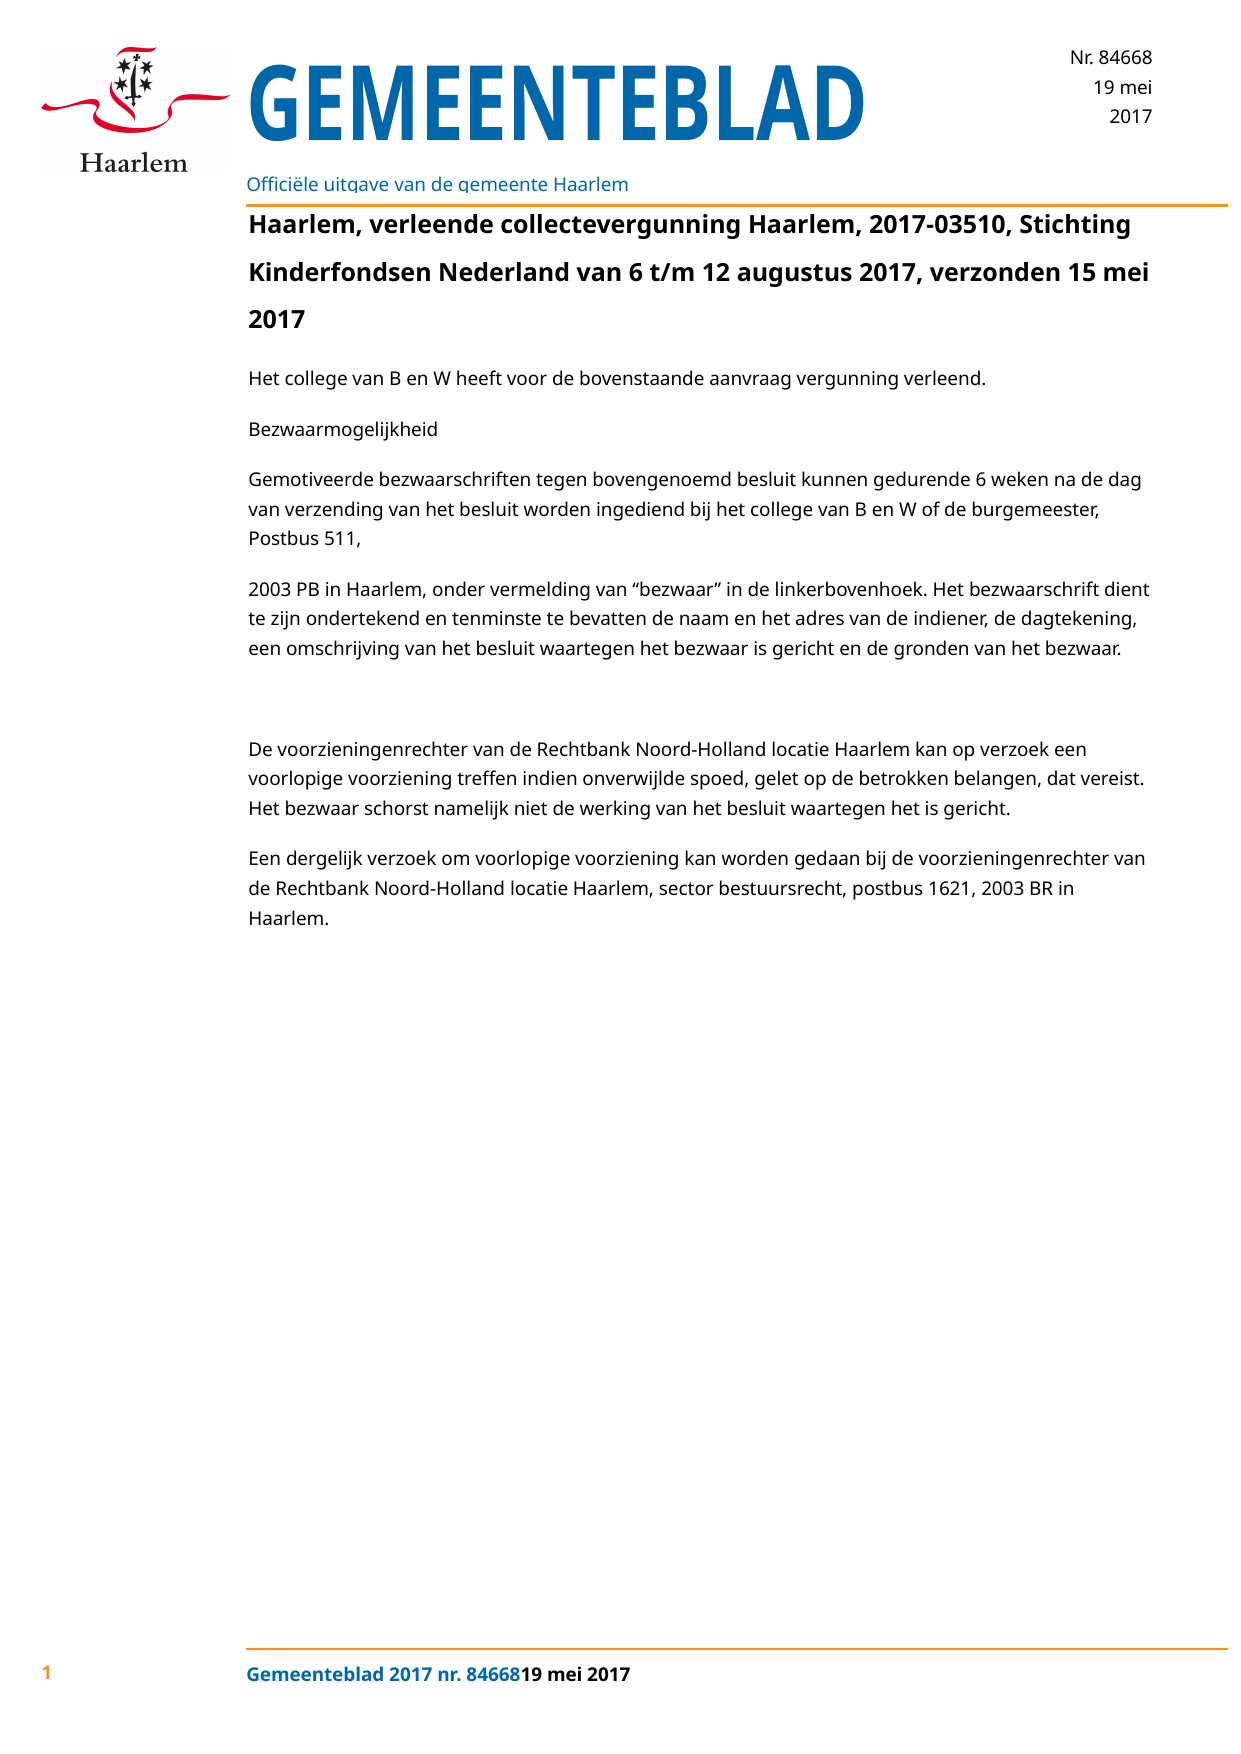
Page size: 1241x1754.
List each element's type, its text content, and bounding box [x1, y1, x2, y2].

text Gemotiveerde bezwaarschriften tegen bovengenoemd besluit kunnen gedurende 6 weken na de dag van verzending van het besluit worden ingediend bij het college van B en W of de burgemeester, Postbus 511, [248, 466, 1152, 551]
text Een dergelijk verzoek om voorlopige voorziening kan worden gedaan bij de voorzieningenrechter van de Rechtbank Noord-Holland locatie Haarlem, sector bestuursrecht, postbus 1621, 2003 BR in Haarlem. [248, 846, 1152, 930]
text De voorzieningenrechter van de Rechtbank Noord-Holland locatie Haarlem kan op verzoek een voorlopige voorziening treffen indien onverwijlde spoed, gelet op de betrokken belangen, dat vereist. Het bezwaar schorst namelijk niet de werking van het besluit waartegen het is gericht. [248, 736, 1152, 821]
text Bezwaarmogelijkheid [248, 416, 1152, 442]
text Haarlem, verleende collectevergunning Haarlem, 2017-03510, Stichting Kinderfondsen Nederland van 6 t/m 12 augustus 2017, verzonden 15 mei 2017 [248, 207, 1152, 336]
text Het college van B en W heeft voor de bovenstaande aanvraag vergunning verleend. [248, 366, 1152, 391]
text 2003 PB in Haarlem, onder vermelding van “bezwaar” in de linkerbovenhoek. Het bezwaarschrift dient te zijn ondertekend en tenminste te bevatten de naam en het adres van de indiener, de dagtekening, een omschrijving van het besluit waartegen het bezwaar is gericht en de gronden van het bezwaar. [248, 576, 1152, 661]
picture [41, 47, 231, 172]
